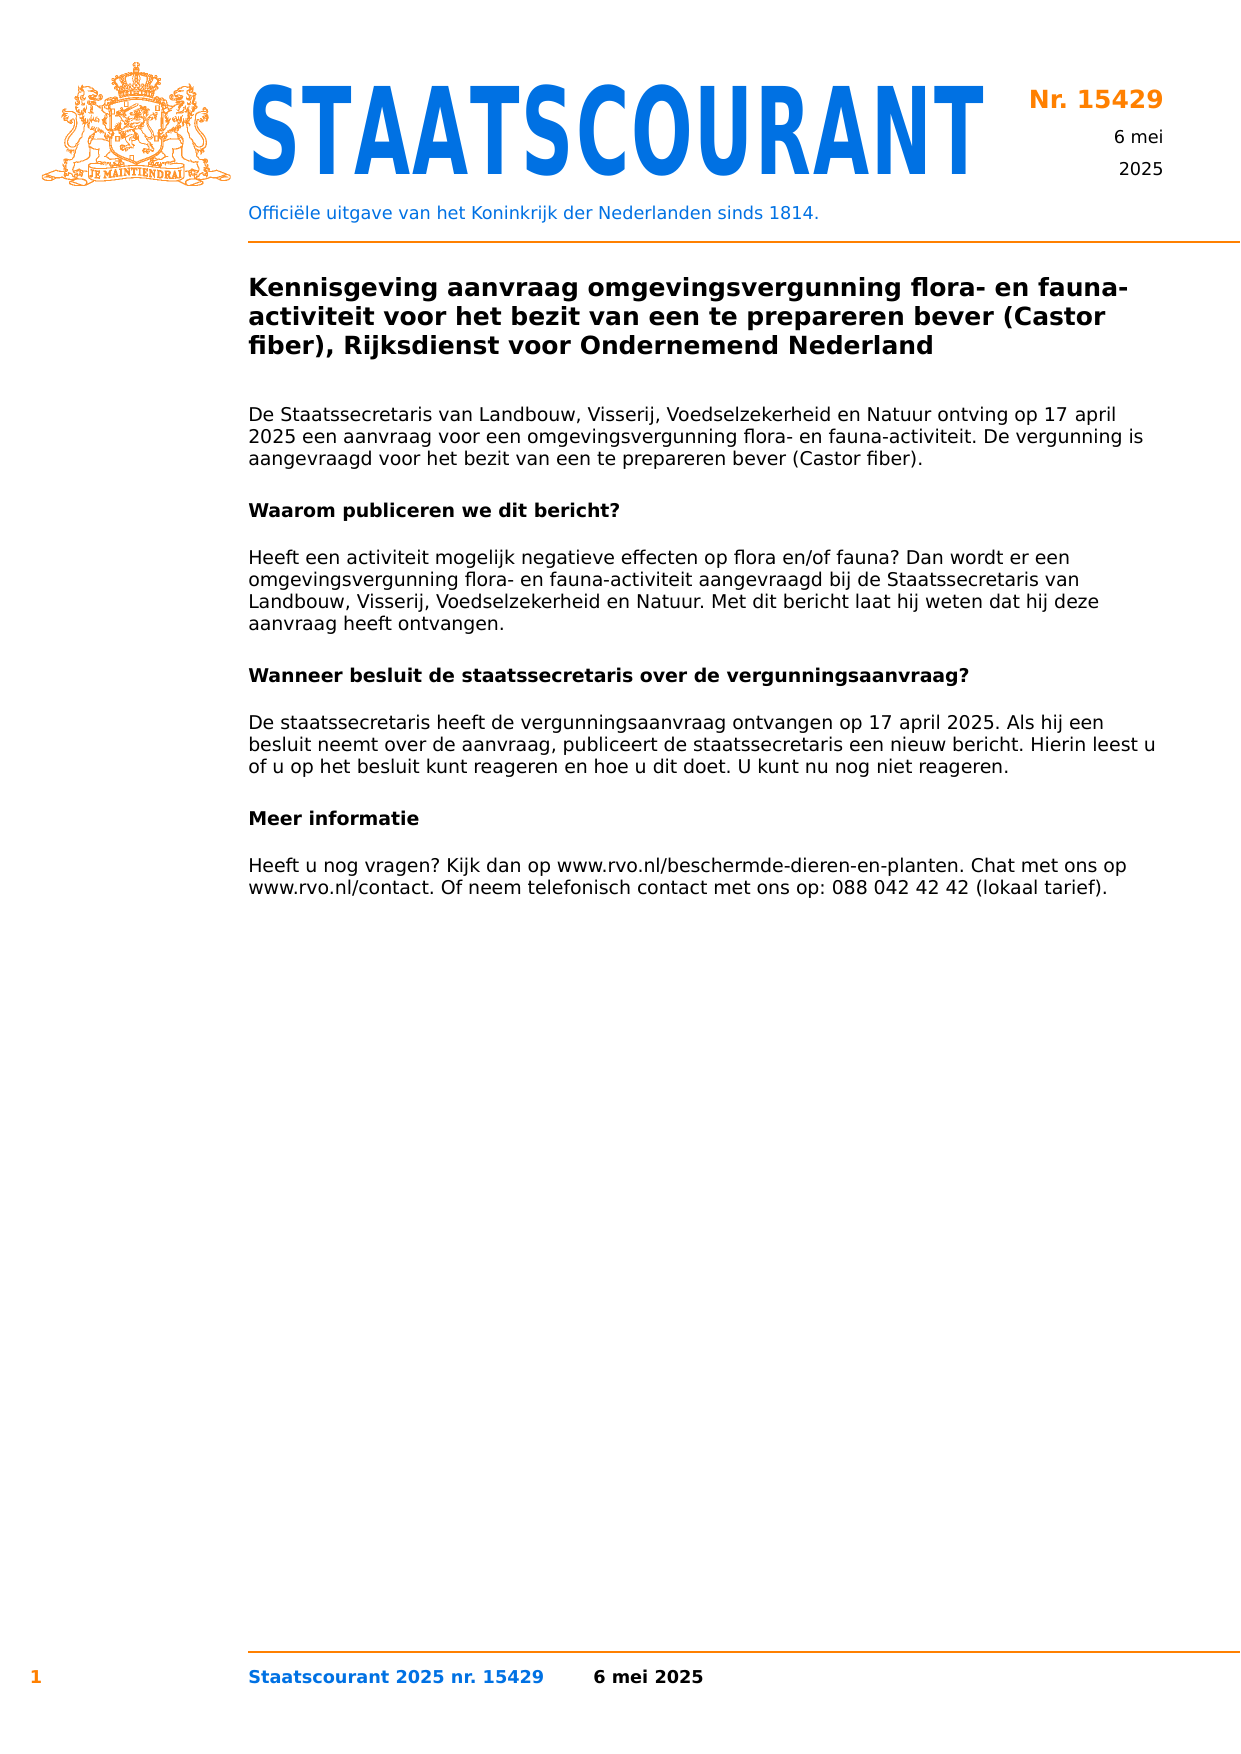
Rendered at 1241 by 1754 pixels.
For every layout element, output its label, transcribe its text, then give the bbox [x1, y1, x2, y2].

text Heeft u nog vragen? Kijk dan op www.rvo.nl/beschermde-dieren-en-planten. Chat met ons op www.rvo.nl/contact. Of neem telefonisch contact met ons op: 088 042 42 42 (lokaal tarief). [248, 855, 1163, 899]
text Heeft een activiteit mogelijk negatieve effecten op flora en/of fauna? Dan wordt er een omgevingsvergunning flora- en fauna-activiteit aangevraagd bij de Staatssecretaris van Landbouw, Visserij, Voedselzekerheid en Natuur. Met dit bericht laat hij weten dat hij deze aanvraag heeft ontvangen. [248, 547, 1163, 635]
subtitle Waarom publiceren we dit bericht? [248, 500, 1163, 522]
subtitle Wanneer besluit de staatssecretaris over de vergunningsaanvraag? [248, 665, 1163, 687]
subtitle Kennisgeving aanvraag omgevingsvergunning flora- en fauna-activiteit voor het bezit van een te prepareren bever (Castor fiber), Rijksdienst voor Ondernemend Nederland [248, 273, 1163, 361]
table_cell Officiële uitgave van het Koninkrijk der Nederlanden sinds 1814. [248, 203, 1240, 241]
text De Staatssecretaris van Landbouw, Visserij, Voedselzekerheid en Natuur ontving op 17 april 2025 een aanvraag voor een omgevingsvergunning flora- en fauna-activiteit. De vergunning is aangevraagd voor het bezit van een te prepareren bever (Castor fiber). [248, 404, 1163, 470]
text De staatssecretaris heeft de vergunningsaanvraag ontvangen op 17 april 2025. Als hij een besluit neemt over de aanvraag, publiceert de staatssecretaris een nieuw bericht. Hierin leest u of u op het besluit kunt reageren en hoe u dit doet. U kunt nu nog niet reageren. [248, 712, 1163, 778]
table_header [25, 62, 248, 241]
table_cell 6 mei [998, 121, 1240, 153]
subtitle Meer informatie [248, 808, 1163, 830]
table_header Nr. 15429 [998, 62, 1240, 121]
table_header STAATSCOURANT [248, 62, 998, 203]
table_cell 2025 [998, 153, 1240, 203]
picture [41, 62, 231, 186]
